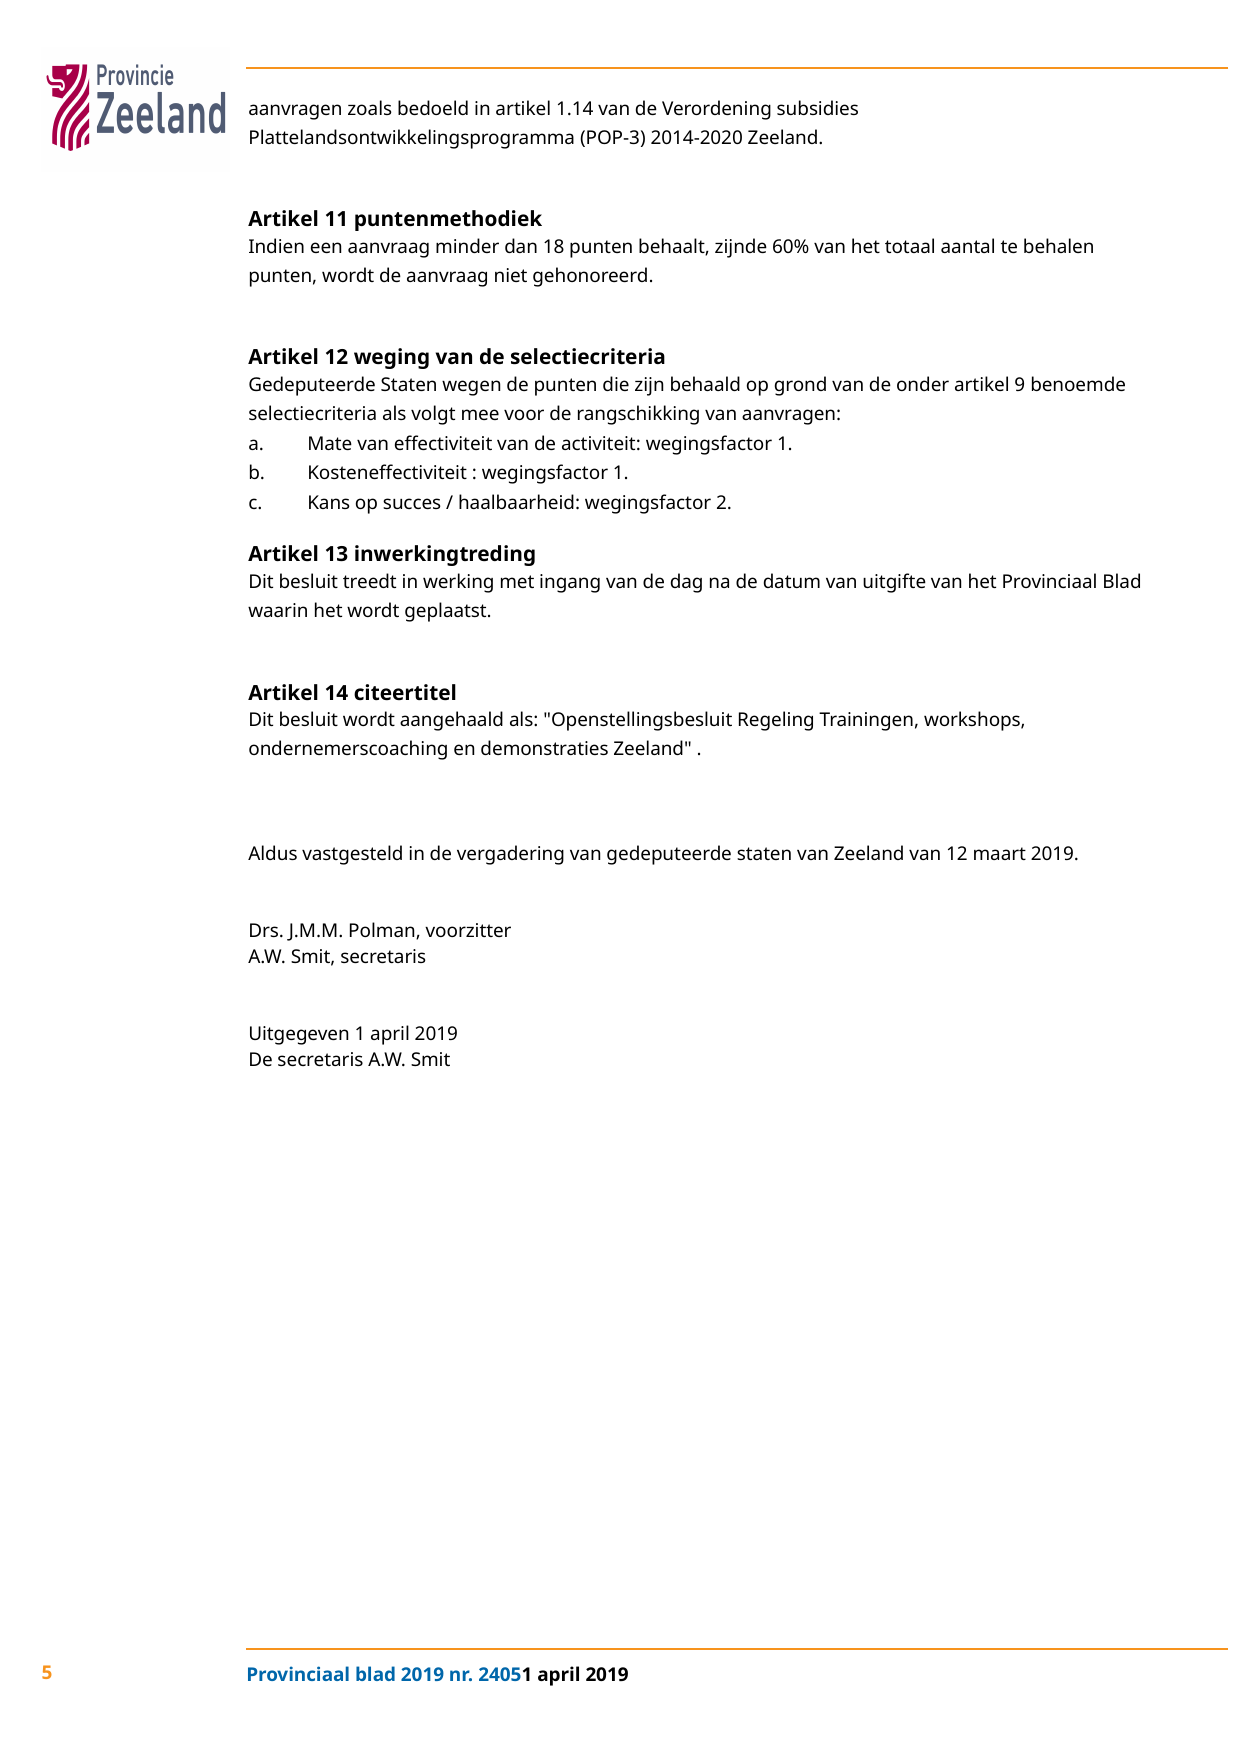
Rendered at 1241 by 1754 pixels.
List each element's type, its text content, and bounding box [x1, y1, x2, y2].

list Kans op succes / haalbaarheid: wegingsfactor 2. [248, 489, 1152, 515]
list Mate van effectiviteit van de activiteit: wegingsfactor 1. [248, 430, 1152, 456]
text aanvragen zoals bedoeld in artikel 1.14 van de Verordening subsidies Plattelandsontwikkelingsprogramma (POP-3) 2014-2020 Zeeland. [248, 95, 1152, 150]
text De secretaris A.W. Smit [248, 1046, 1152, 1072]
text Artikel 11 puntenmethodiek [248, 204, 1152, 233]
text Aldus vastgesteld in de vergadering van gedeputeerde staten van Zeeland van 12 maart 2019. [248, 840, 1152, 866]
text Indien een aanvraag minder dan 18 punten behaalt, zijnde 60% van het totaal aantal te behalen punten, wordt de aanvraag niet gehonoreerd. [248, 233, 1152, 288]
text Gedeputeerde Staten wegen de punten die zijn behaald op grond van de onder artikel 9 benoemde selectiecriteria als volgt mee voor de rangschikking van aanvragen: [248, 371, 1152, 426]
text Drs. J.M.M. Polman, voorzitter [248, 918, 1152, 943]
text Artikel 14 citeertitel [248, 678, 1152, 706]
picture [41, 47, 231, 172]
text Dit besluit wordt aangehaald als: "Openstellingsbesluit Regeling Trainingen, workshops, ondernemerscoaching en demonstraties Zeeland" . [248, 706, 1152, 761]
text Uitgegeven 1 april 2019 [248, 1021, 1152, 1046]
text Artikel 13 inwerkingtreding [248, 539, 1152, 568]
list Kosteneffectiviteit : wegingsfactor 1. [248, 459, 1152, 485]
text Artikel 12 weging van de selectiecriteria [248, 342, 1152, 371]
text A.W. Smit, secretaris [248, 943, 1152, 969]
text Dit besluit treedt in werking met ingang van de dag na de datum van uitgifte van het Provinciaal Blad waarin het wordt geplaatst. [248, 568, 1152, 623]
